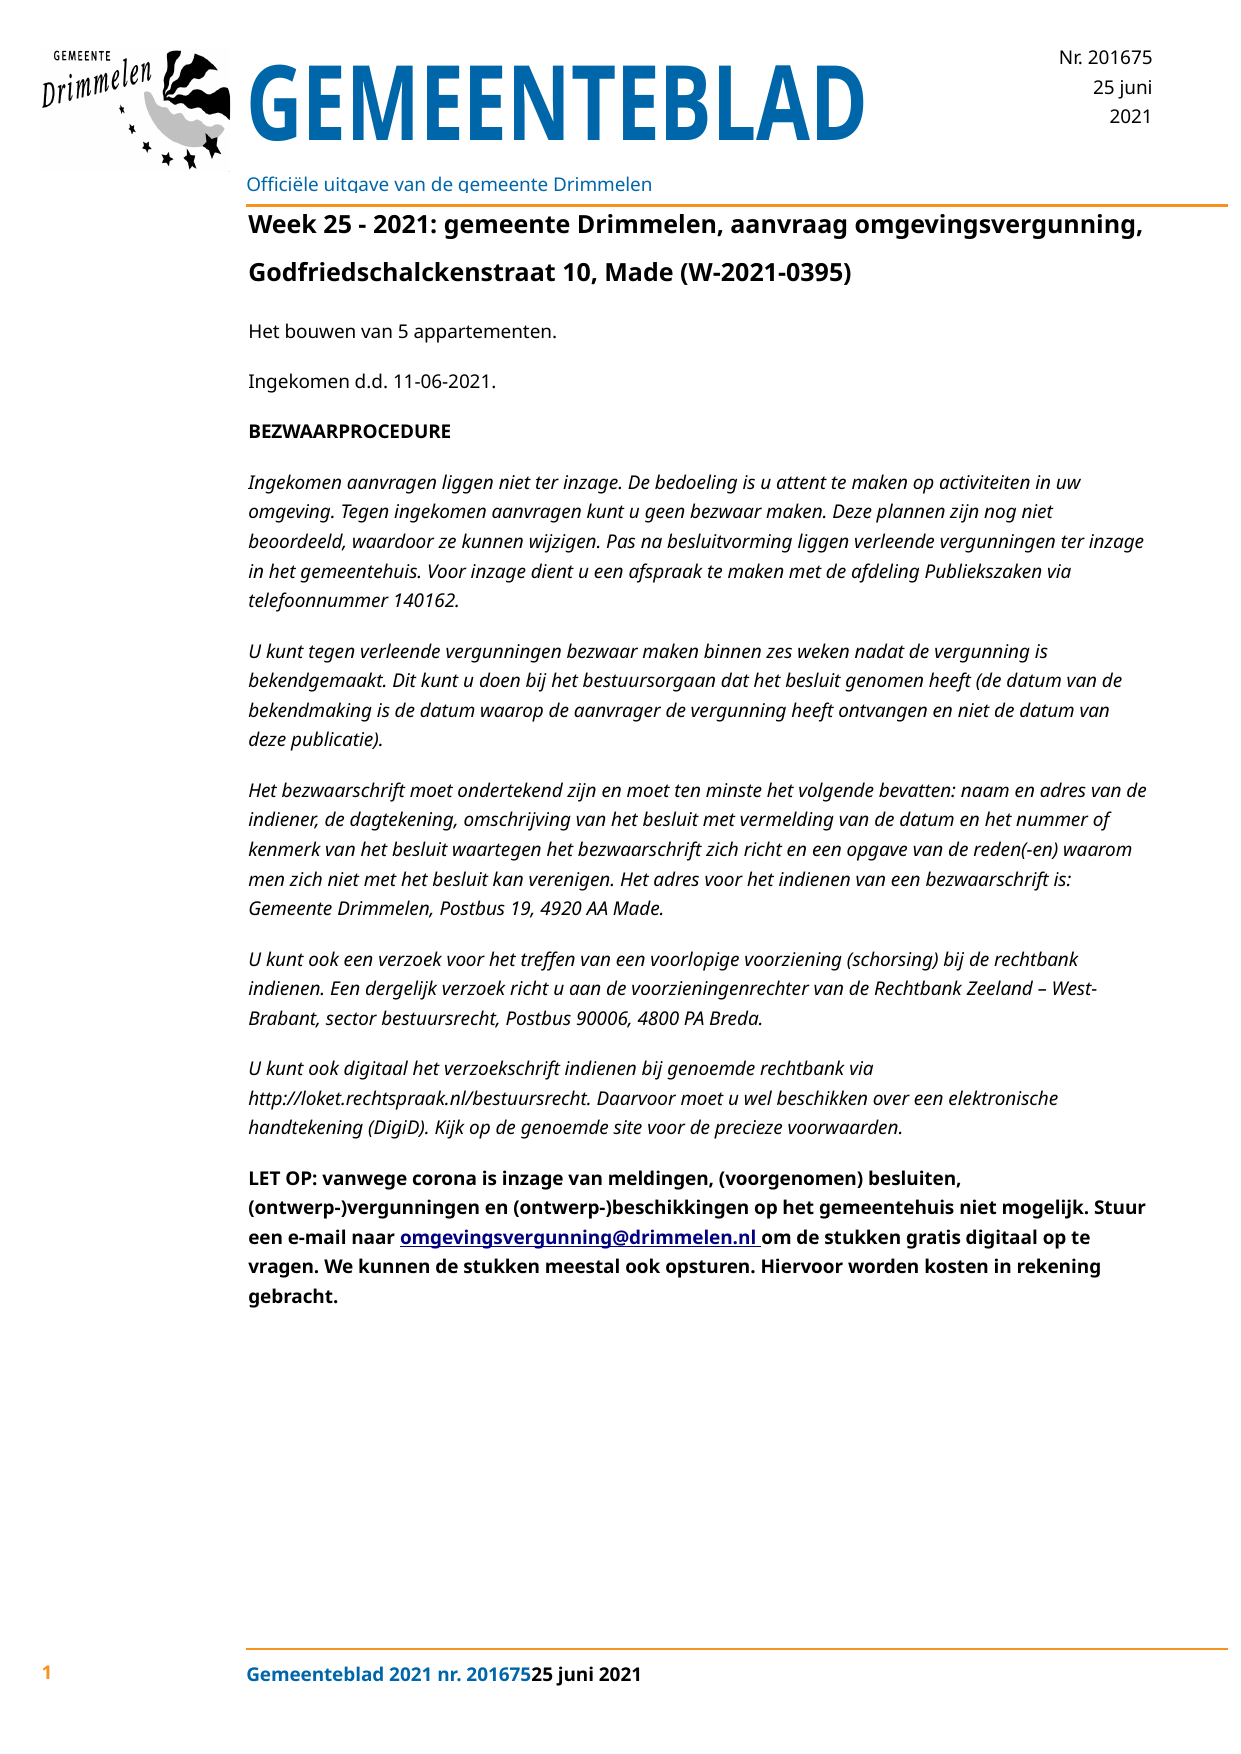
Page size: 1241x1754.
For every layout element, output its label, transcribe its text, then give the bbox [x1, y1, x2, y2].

text U kunt ook een verzoek voor het treffen van een voorlopige voorziening (schorsing) bij de rechtbank indienen. Een dergelijk verzoek richt u aan de voorzieningenrechter van de Rechtbank Zeeland – West-Brabant, sector bestuursrecht, Postbus 90006, 4800 PA Breda. [248, 946, 1152, 1031]
text Ingekomen aanvragen liggen niet ter inzage. De bedoeling is u attent te maken op activiteiten in uw omgeving. Tegen ingekomen aanvragen kunt u geen bezwaar maken. Deze plannen zijn nog niet beoordeeld, waardoor ze kunnen wijzigen. Pas na besluitvorming liggen verleende vergunningen ter inzage in het gemeentehuis. Voor inzage dient u een afspraak te maken met de afdeling Publiekszaken via telefoonnummer 140162. [248, 469, 1152, 613]
text Het bouwen van 5 appartementen. [248, 318, 1152, 344]
text LET OP: vanwege corona is inzage van meldingen, (voorgenomen) besluiten, (ontwerp-)vergunningen en (ontwerp-)beschikkingen op het gemeentehuis niet mogelijk. Stuur een e-mail naar omgevingsvergunning@drimmelen.nl om de stukken gratis digitaal op te vragen. We kunnen de stukken meestal ook opsturen. Hiervoor worden kosten in rekening gebracht. [248, 1165, 1152, 1309]
text Ingekomen d.d. 11-06-2021. [248, 368, 1152, 394]
text U kunt ook digitaal het verzoekschrift indienen bij genoemde rechtbank via http://loket.rechtspraak.nl/bestuursrecht. Daarvoor moet u wel beschikken over een elektronische handtekening (DigiD). Kijk op de genoemde site voor de precieze voorwaarden. [248, 1055, 1152, 1140]
picture [41, 47, 231, 172]
text U kunt tegen verleende vergunningen bezwaar maken binnen zes weken nadat de vergunning is bekendgemaakt. Dit kunt u doen bij het bestuursorgaan dat het besluit genomen heeft (de datum van de bekendmaking is de datum waarop de aanvrager de vergunning heeft ontvangen en niet de datum van deze publicatie). [248, 638, 1152, 752]
text Het bezwaarschrift moet ondertekend zijn en moet ten minste het volgende bevatten: naam en adres van de indiener, de dagtekening, omschrijving van het besluit met vermelding van de datum en het nummer of kenmerk van het besluit waartegen het bezwaarschrift zich richt en een opgave van de reden(-en) waarom men zich niet met het besluit kan verenigen. Het adres voor het indienen van een bezwaarschrift is: Gemeente Drimmelen, Postbus 19, 4920 AA Made. [248, 777, 1152, 921]
text BEZWAARPROCEDURE [248, 419, 1152, 444]
text Week 25 - 2021: gemeente Drimmelen, aanvraag omgevingsvergunning, Godfriedschalckenstraat 10, Made (W-2021-0395) [248, 207, 1152, 288]
